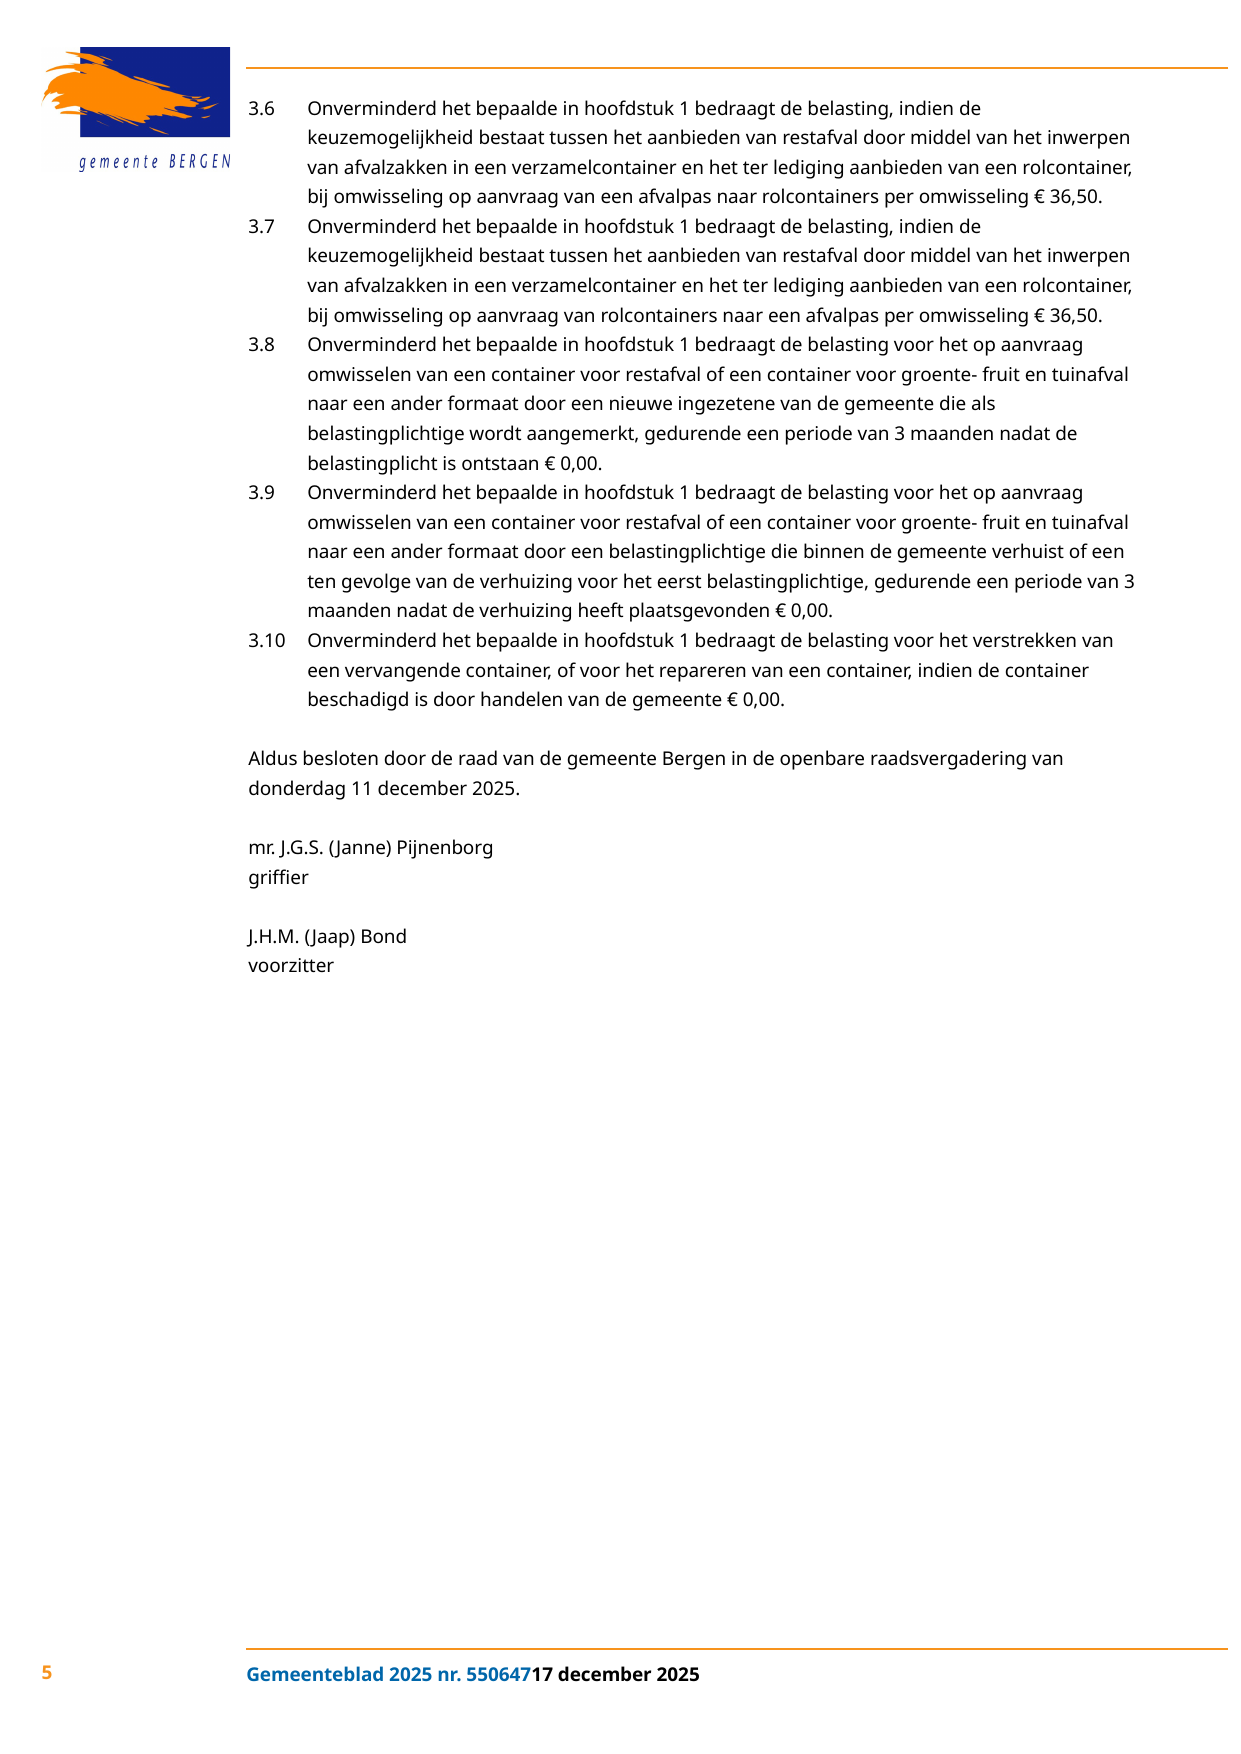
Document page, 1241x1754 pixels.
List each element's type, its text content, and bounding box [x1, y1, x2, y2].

text mr. J.G.S. (Janne) Pijnenborg [248, 834, 1152, 860]
text griffier [248, 864, 1152, 890]
text Aldus besloten door de raad van de gemeente Bergen in de openbare raadsvergadering van donderdag 11 december 2025. [248, 746, 1152, 801]
list Onverminderd het bepaalde in hoofdstuk 1 bedraagt de belasting voor het verstrekken van een vervangende container, of voor het repareren van een container, indien de container beschadigd is door handelen van de gemeente € 0,00. [248, 627, 1152, 712]
list Onverminderd het bepaalde in hoofdstuk 1 bedraagt de belasting voor het op aanvraag omwisselen van een container voor restafval of een container voor groente- fruit en tuinafval naar een ander formaat door een belastingplichtige die binnen de gemeente verhuist of een ten gevolge van de verhuizing voor het eerst belastingplichtige, gedurende een periode van 3 maanden nadat de verhuizing heeft plaatsgevonden € 0,00. [248, 479, 1152, 623]
list Onverminderd het bepaalde in hoofdstuk 1 bedraagt de belasting, indien de keuzemogelijkheid bestaat tussen het aanbieden van restafval door middel van het inwerpen van afvalzakken in een verzamelcontainer en het ter lediging aanbieden van een rolcontainer, bij omwisseling op aanvraag van een afvalpas naar rolcontainers per omwisseling € 36,50. [248, 95, 1152, 209]
text J.H.M. (Jaap) Bond [248, 923, 1152, 949]
list Onverminderd het bepaalde in hoofdstuk 1 bedraagt de belasting voor het op aanvraag omwisselen van een container voor restafval of een container voor groente- fruit en tuinafval naar een ander formaat door een nieuwe ingezetene van de gemeente die als belastingplichtige wordt aangemerkt, gedurende een periode van 3 maanden nadat de belastingplicht is ontstaan € 0,00. [248, 331, 1152, 476]
text voorzitter [248, 953, 1152, 978]
list Onverminderd het bepaalde in hoofdstuk 1 bedraagt de belasting, indien de keuzemogelijkheid bestaat tussen het aanbieden van restafval door middel van het inwerpen van afvalzakken in een verzamelcontainer en het ter lediging aanbieden van een rolcontainer, bij omwisseling op aanvraag van rolcontainers naar een afvalpas per omwisseling € 36,50. [248, 213, 1152, 328]
picture [41, 47, 231, 172]
